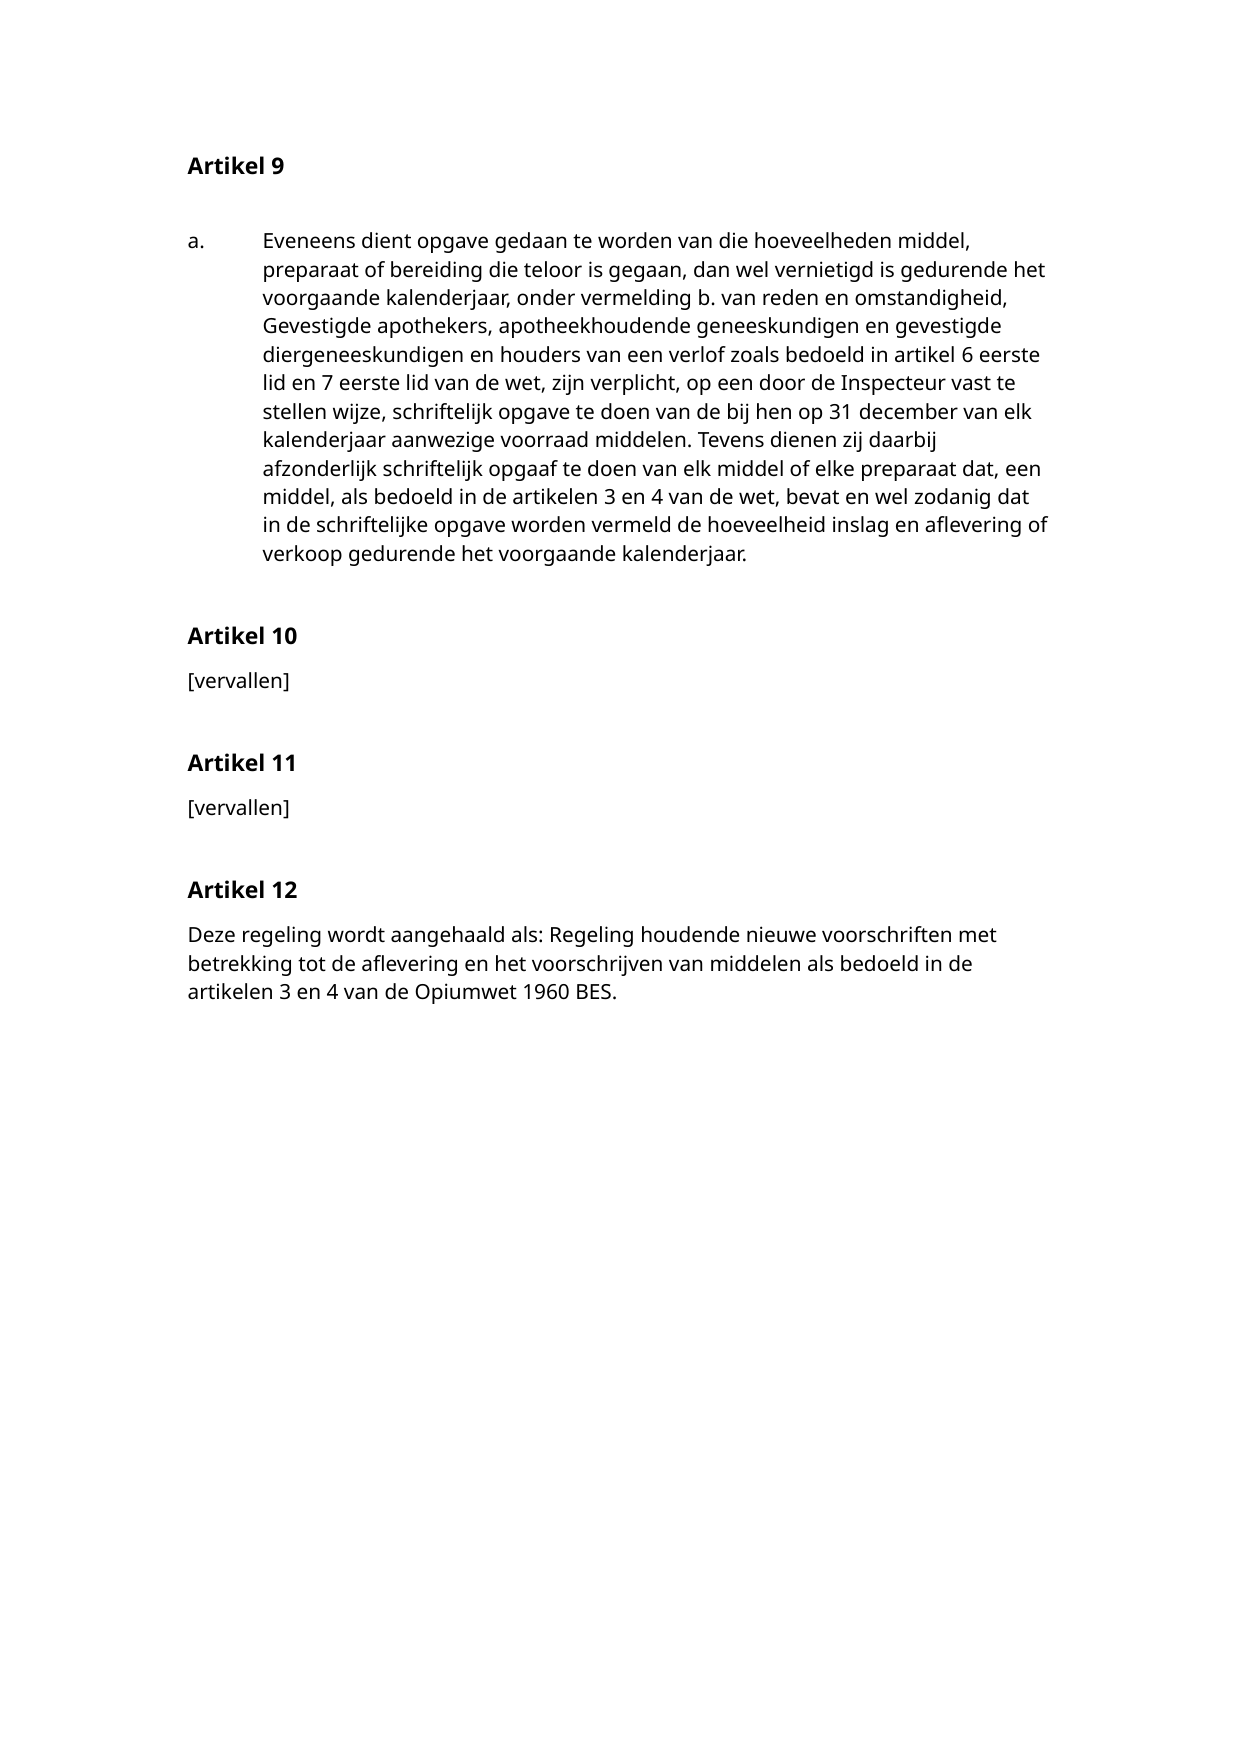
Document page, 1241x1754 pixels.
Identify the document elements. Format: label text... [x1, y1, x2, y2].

text [vervallen] [187, 793, 1053, 822]
text Deze regeling wordt aangehaald als: Regeling houdende nieuwe voorschriften met betrekking tot de aflevering en het voorschrijven van middelen als bedoeld in de artikelen 3 en 4 van de Opiumwet 1960 BES. [187, 921, 1053, 1006]
text [vervallen] [187, 666, 1053, 695]
subtitle Artikel 12 [187, 874, 1053, 906]
subtitle Artikel 10 [187, 620, 1053, 651]
subtitle Artikel 9 [187, 150, 1053, 181]
subtitle Artikel 11 [187, 747, 1053, 778]
list Eveneens dient opgave gedaan te worden van die hoeveelheden middel, preparaat of bereiding die teloor is gegaan, dan wel vernietigd is gedurende het voorgaande kalenderjaar, onder vermelding b. van reden en omstandigheid, Gevestigde apothekers, apotheekhoudende geneeskundigen en gevestigde diergeneeskundigen en houders van een verlof zoals bedoeld in artikel 6 eerste lid en 7 eerste lid van de wet, zijn verplicht, op een door de Inspecteur vast te stellen wijze, schriftelijk opgave te doen van de bij hen op 31 december van elk kalenderjaar aanwezige voorraad middelen. Tevens dienen zij daarbij afzonderlijk schriftelijk opgaaf te doen van elk middel of elke preparaat dat, een middel, als bedoeld in de artikelen 3 en 4 van de wet, bevat en wel zodanig dat in de schriftelijke opgave worden vermeld de hoeveelheid inslag en aflevering of verkoop gedurende het voorgaande kalenderjaar. [187, 226, 1053, 567]
